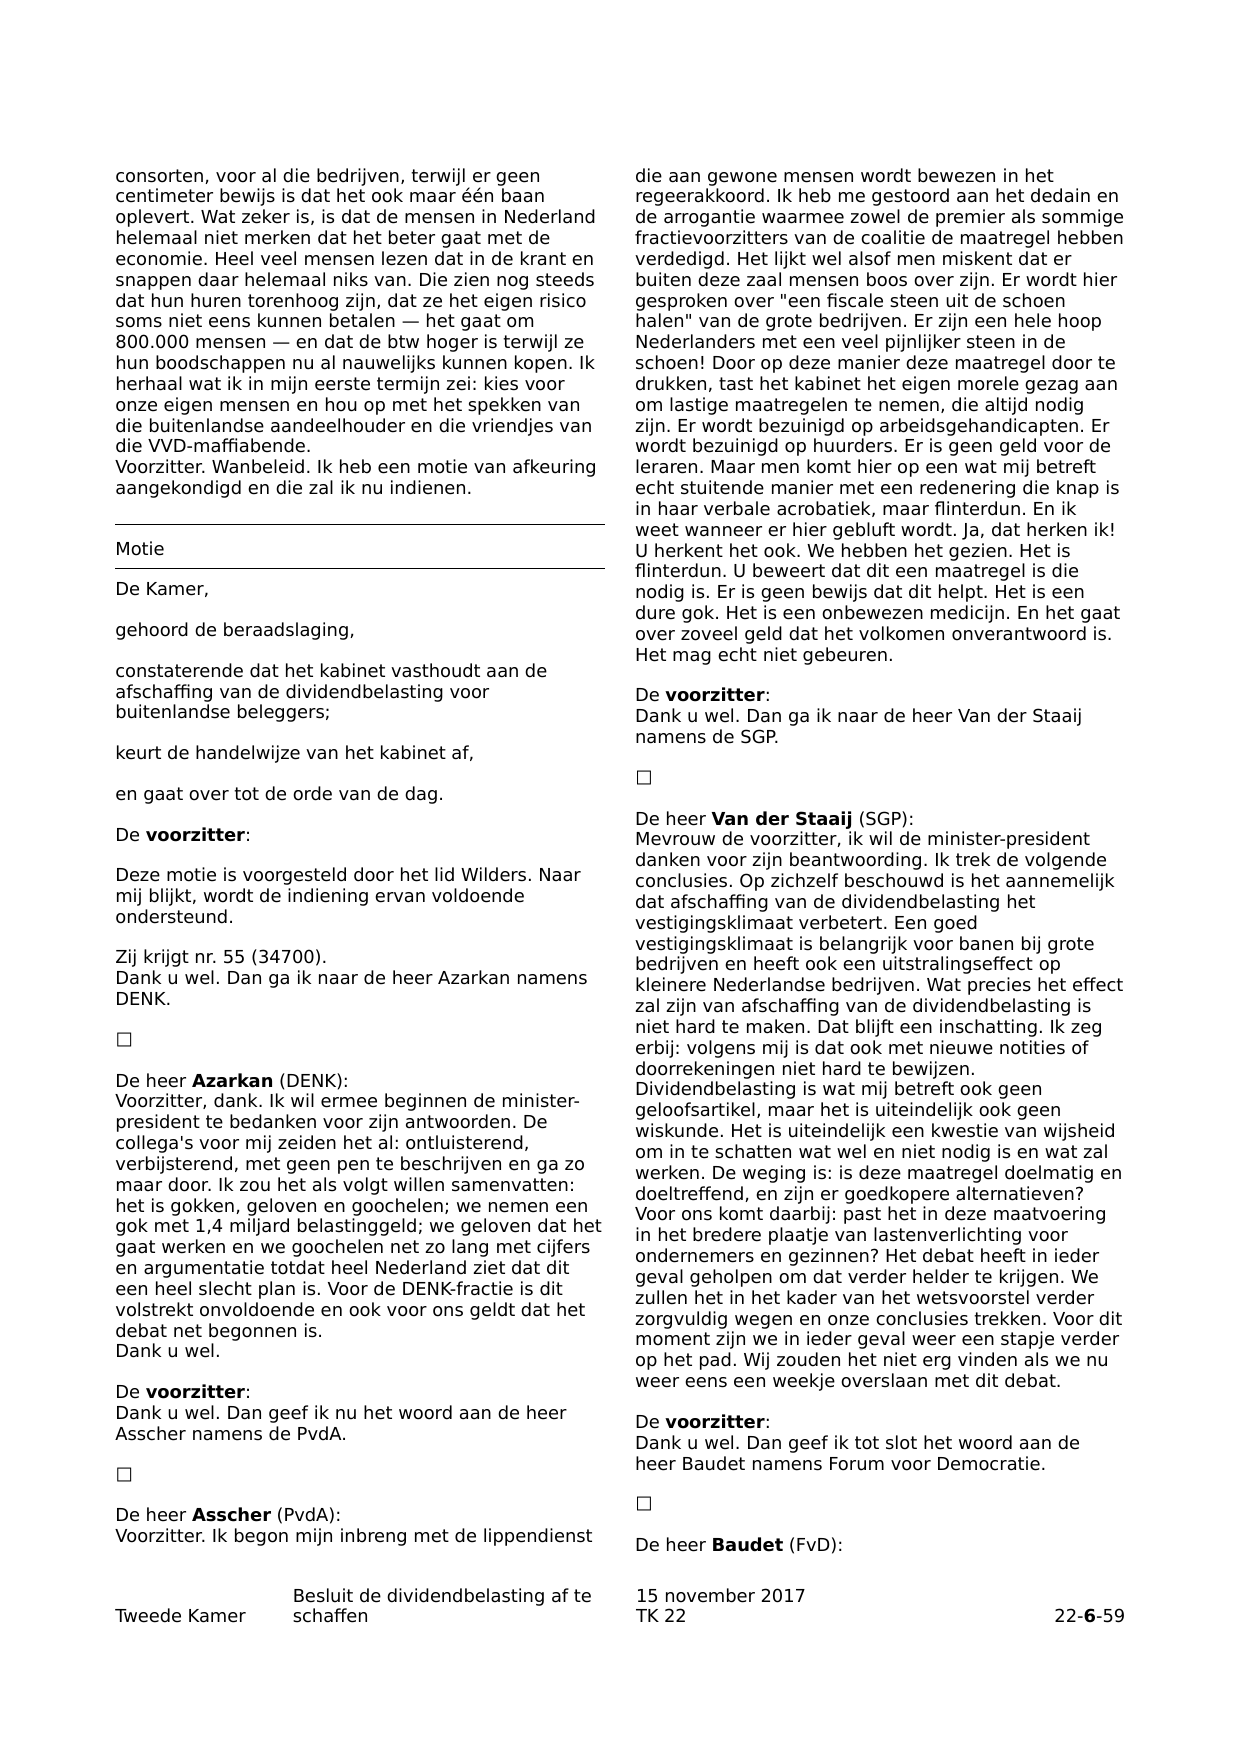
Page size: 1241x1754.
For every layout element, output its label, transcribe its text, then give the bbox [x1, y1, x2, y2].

text keurt de handelwijze van het kabinet af, [115, 743, 605, 764]
text en gaat over tot de orde van de dag. [115, 784, 605, 804]
text Dank u wel. Dan ga ik naar de heer Azarkan namens DENK. [115, 968, 605, 1010]
text Dank u wel. [115, 1341, 605, 1362]
text Dank u wel. Dan geef ik nu het woord aan de heer Asscher namens de PvdA. [115, 1403, 605, 1444]
text De voorzitter: [115, 824, 605, 845]
text De voorzitter: [635, 685, 1125, 706]
text Zij krijgt nr. 55 (34700). [115, 947, 605, 968]
text constaterende dat het kabinet vasthoudt aan de afschaffing van de dividendbelasting voor buitenlandse beleggers; [115, 661, 605, 723]
text De heer Van der Staaij (SGP): [635, 808, 1125, 829]
text die aan gewone mensen wordt bewezen in het regeerakkoord. Ik heb me gestoord aan het dedain en de arrogantie waarmee zowel de premier als sommige fractievoorzitters van de coalitie de maatregel hebben verdedigd. Het lijkt wel alsof men miskent dat er buiten deze zaal mensen boos over zijn. Er wordt hier gesproken over "een fiscale steen uit de schoen halen" van de grote bedrijven. Er zijn een hele hoop Nederlanders met een veel pijnlijker steen in de schoen! Door op deze manier deze maatregel door te drukken, tast het kabinet het eigen morele gezag aan om lastige maatregelen te nemen, die altijd nodig zijn. Er wordt bezuinigd op arbeidsgehandicapten. Er wordt bezuinigd op huurders. Er is geen geld voor de leraren. Maar men komt hier op een wat mij betreft echt stuitende manier met een redenering die knap is in haar verbale acrobatiek, maar flinterdun. En ik weet wanneer er hier gebluft wordt. Ja, dat herken ik! U herkent het ook. We hebben het gezien. Het is flinterdun. U beweert dat dit een maatregel is die nodig is. Er is geen bewijs dat dit helpt. Het is een dure gok. Het is een onbewezen medicijn. En het gaat over zoveel geld dat het volkomen onverantwoord is. Het mag echt niet gebeuren. [635, 165, 1125, 665]
text Voorzitter. Wanbeleid. Ik heb een motie van afkeuring aangekondigd en die zal ik nu indienen. [115, 457, 605, 499]
text gehoord de beraadslaging, [115, 620, 605, 641]
text Voorzitter. Ik begon mijn inbreng met de lippendienst [115, 1526, 605, 1547]
text De voorzitter: [115, 1382, 605, 1403]
text De Kamer, [115, 579, 605, 600]
text ⬜ [115, 1030, 605, 1050]
text De heer Baudet (FvD): [635, 1535, 1125, 1556]
text consorten, voor al die bedrijven, terwijl er geen centimeter bewijs is dat het ook maar één baan oplevert. Wat zeker is, is dat de mensen in Nederland helemaal niet merken dat het beter gaat met de economie. Heel veel mensen lezen dat in de krant en snappen daar helemaal niks van. Die zien nog steeds dat hun huren torenhoog zijn, dat ze het eigen risico soms niet eens kunnen betalen — het gaat om 800.000 mensen — en dat de btw hoger is terwijl ze hun boodschappen nu al nauwelijks kunnen kopen. Ik herhaal wat ik in mijn eerste termijn zei: kies voor onze eigen mensen en hou op met het spekken van die buitenlandse aandeelhouder en die vriendjes van die VVD-maffiabende. [115, 165, 605, 457]
text De heer Azarkan (DENK): [115, 1070, 605, 1091]
text Mevrouw de voorzitter, ik wil de minister-president danken voor zijn beantwoording. Ik trek de volgende conclusies. Op zichzelf beschouwd is het aannemelijk dat afschaffing van de dividendbelasting het vestigingsklimaat verbetert. Een goed vestigingsklimaat is belangrijk voor banen bij grote bedrijven en heeft ook een uitstralingseffect op kleinere Nederlandse bedrijven. Wat precies het effect zal zijn van afschaffing van de dividendbelasting is niet hard te maken. Dat blijft een inschatting. Ik zeg erbij: volgens mij is dat ook met nieuwe notities of doorrekeningen niet hard te bewijzen. Dividendbelasting is wat mij betreft ook geen geloofsartikel, maar het is uiteindelijk ook geen wiskunde. Het is uiteindelijk een kwestie van wijsheid om in te schatten wat wel en niet nodig is en wat zal werken. De weging is: is deze maatregel doelmatig en doeltreffend, en zijn er goedkopere alternatieven? Voor ons komt daarbij: past het in deze maatvoering in het bredere plaatje van lastenverlichting voor ondernemers en gezinnen? Het debat heeft in ieder geval geholpen om dat verder helder te krijgen. We zullen het in het kader van het wetsvoorstel verder zorgvuldig wegen en onze conclusies trekken. Voor dit moment zijn we in ieder geval weer een stapje verder op het pad. Wij zouden het niet erg vinden als we nu weer eens een weekje overslaan met dit debat. [635, 829, 1125, 1392]
text Voorzitter, dank. Ik wil ermee beginnen de minister-president te bedanken voor zijn antwoorden. De collega's voor mij zeiden het al: ontluisterend, verbijsterend, met geen pen te beschrijven en ga zo maar door. Ik zou het als volgt willen samenvatten: het is gokken, geloven en goochelen; we nemen een gok met 1,4 miljard belastinggeld; we geloven dat het gaat werken en we goochelen net zo lang met cijfers en argumentatie totdat heel Nederland ziet dat dit een heel slecht plan is. Voor de DENK-fractie is dit volstrekt onvoldoende en ook voor ons geldt dat het debat net begonnen is. [115, 1091, 605, 1341]
text Motie [115, 538, 605, 559]
text ⬜ [635, 768, 1125, 788]
text De voorzitter: [635, 1412, 1125, 1432]
text De heer Asscher (PvdA): [115, 1505, 605, 1526]
text Dank u wel. Dan geef ik tot slot het woord aan de heer Baudet namens Forum voor Democratie. [635, 1432, 1125, 1474]
text Deze motie is voorgesteld door het lid Wilders. Naar mij blijkt, wordt de indiening ervan voldoende ondersteund. [115, 865, 605, 927]
text ⬜ [635, 1494, 1125, 1515]
text Dank u wel. Dan ga ik naar de heer Van der Staaij namens de SGP. [635, 706, 1125, 748]
text ⬜ [115, 1464, 605, 1485]
